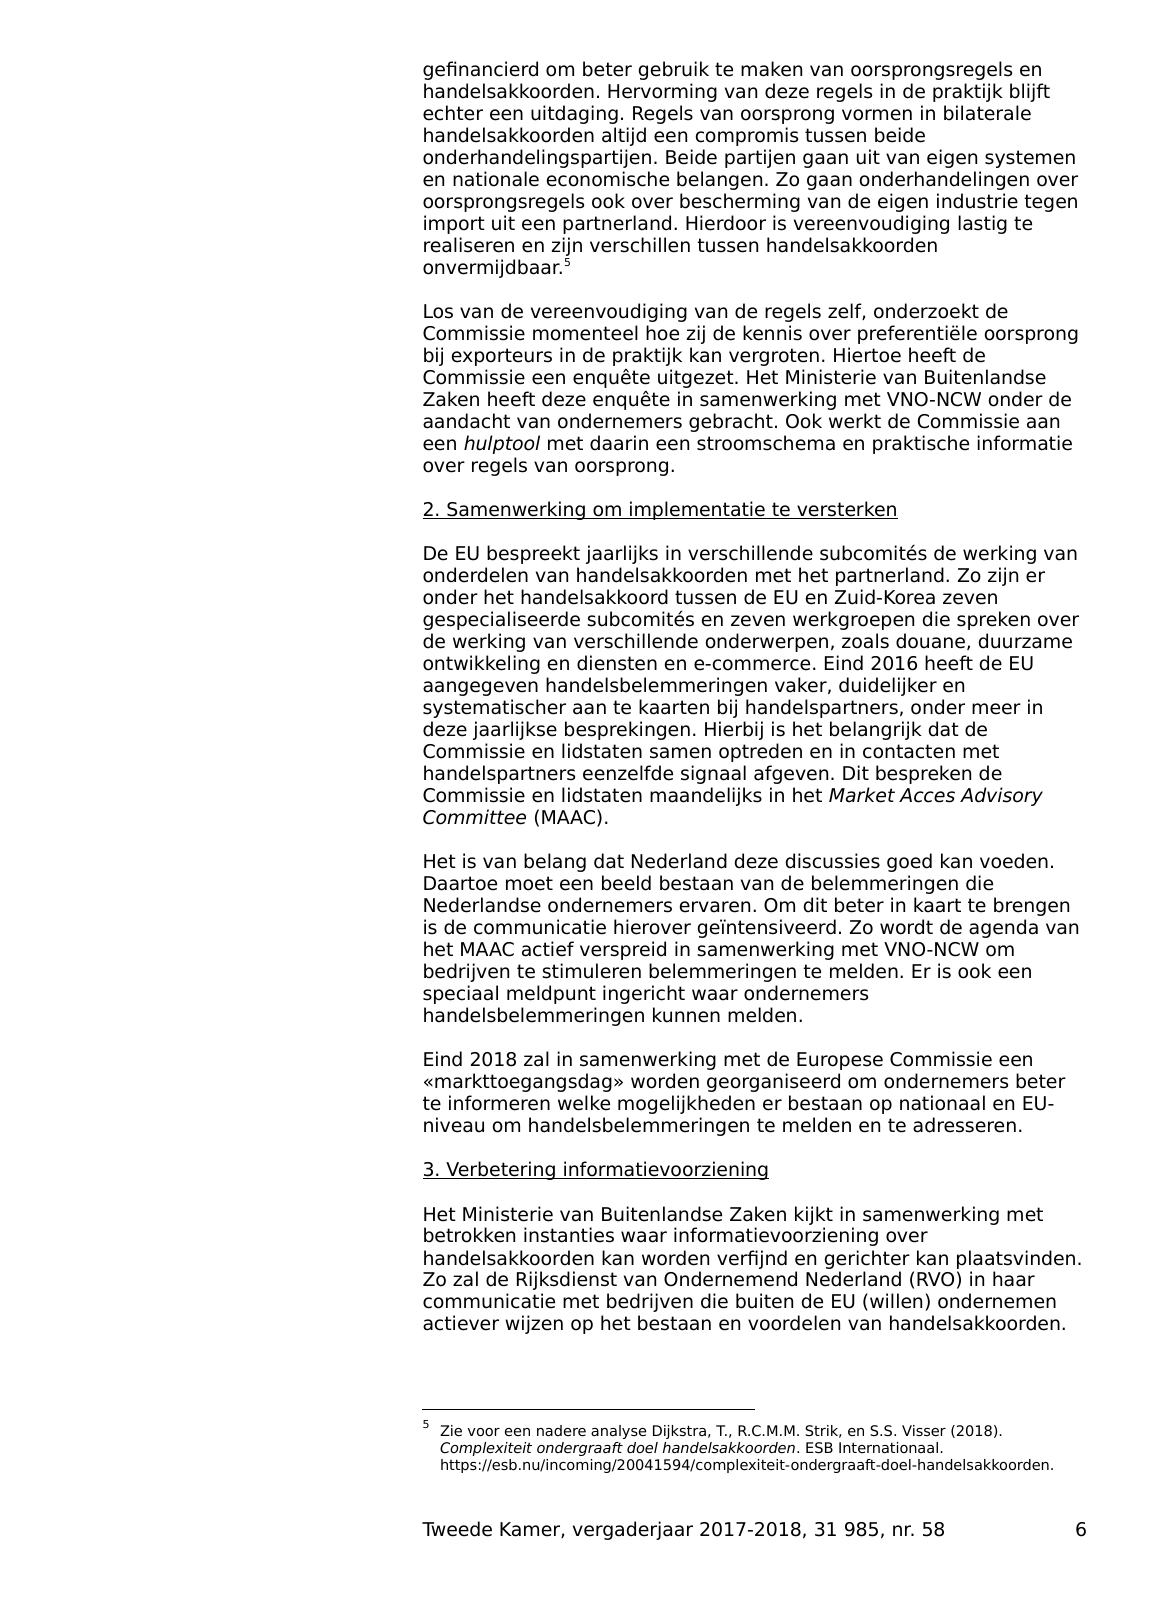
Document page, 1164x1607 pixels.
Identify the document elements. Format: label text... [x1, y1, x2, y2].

text Zie voor een nadere analyse Dijkstra, T., R.C.M.M. Strik, en S.S. Visser (2018). Complexiteit ondergraaft doel handelsakkoorden. ESB Internationaal. https://esb.nu/incoming/20041594/complexiteit-ondergraaft-doel-handelsakkoorden. [422, 1418, 1087, 1474]
text Los van de vereenvoudiging van de regels zelf, onderzoekt de Commissie momenteel hoe zij de kennis over preferentiële oorsprong bij exporteurs in de praktijk kan vergroten. Hiertoe heeft de Commissie een enquête uitgezet. Het Ministerie van Buitenlandse Zaken heeft deze enquête in samenwerking met VNO-NCW onder de aandacht van ondernemers gebracht. Ook werkt de Commissie aan een hulptool met daarin een stroomschema en praktische informatie over regels van oorsprong. [422, 301, 1087, 477]
text Het Ministerie van Buitenlandse Zaken kijkt in samenwerking met betrokken instanties waar informatievoorziening over handelsakkoorden kan worden verfijnd en gerichter kan plaatsvinden. Zo zal de Rijksdienst van Ondernemend Nederland (RVO) in haar communicatie met bedrijven die buiten de EU (willen) ondernemen actiever wijzen op het bestaan en voordelen van handelsakkoorden. [422, 1203, 1087, 1335]
text Het is van belang dat Nederland deze discussies goed kan voeden. Daartoe moet een beeld bestaan van de belemmeringen die Nederlandse ondernemers ervaren. Om dit beter in kaart te brengen is de communicatie hierover geïntensiveerd. Zo wordt de agenda van het MAAC actief verspreid in samenwerking met VNO-NCW om bedrijven te stimuleren belemmeringen te melden. Er is ook een speciaal meldpunt ingericht waar ondernemers handelsbelemmeringen kunnen melden. [422, 851, 1087, 1027]
subtitle 3. Verbetering informatievoorziening [422, 1159, 1087, 1181]
text gefinancierd om beter gebruik te maken van oorsprongsregels en handelsakkoorden. Hervorming van deze regels in de praktijk blijft echter een uitdaging. Regels van oorsprong vormen in bilaterale handelsakkoorden altijd een compromis tussen beide onderhandelingspartijen. Beide partijen gaan uit van eigen systemen en nationale economische belangen. Zo gaan onderhandelingen over oorsprongsregels ook over bescherming van de eigen industrie tegen import uit een partnerland. Hierdoor is vereenvoudiging lastig te realiseren en zijn verschillen tussen handelsakkoorden onvermijdbaar. [422, 59, 1087, 279]
subtitle 2. Samenwerking om implementatie te versterken [422, 499, 1087, 521]
text Eind 2018 zal in samenwerking met de Europese Commissie een «markttoegangsdag» worden georganiseerd om ondernemers beter te informeren welke mogelijkheden er bestaan op nationaal en EU-niveau om handelsbelemmeringen te melden en te adresseren. [422, 1049, 1087, 1137]
text De EU bespreekt jaarlijks in verschillende subcomités de werking van onderdelen van handelsakkoorden met het partnerland. Zo zijn er onder het handelsakkoord tussen de EU en Zuid-Korea zeven gespecialiseerde subcomités en zeven werkgroepen die spreken over de werking van verschillende onderwerpen, zoals douane, duurzame ontwikkeling en diensten en e-commerce. Eind 2016 heeft de EU aangegeven handelsbelemmeringen vaker, duidelijker en systematischer aan te kaarten bij handelspartners, onder meer in deze jaarlijkse besprekingen. Hierbij is het belangrijk dat de Commissie en lidstaten samen optreden en in contacten met handelspartners eenzelfde signaal afgeven. Dit bespreken de Commissie en lidstaten maandelijks in het Market Acces Advisory Committee (MAAC). [422, 543, 1087, 829]
